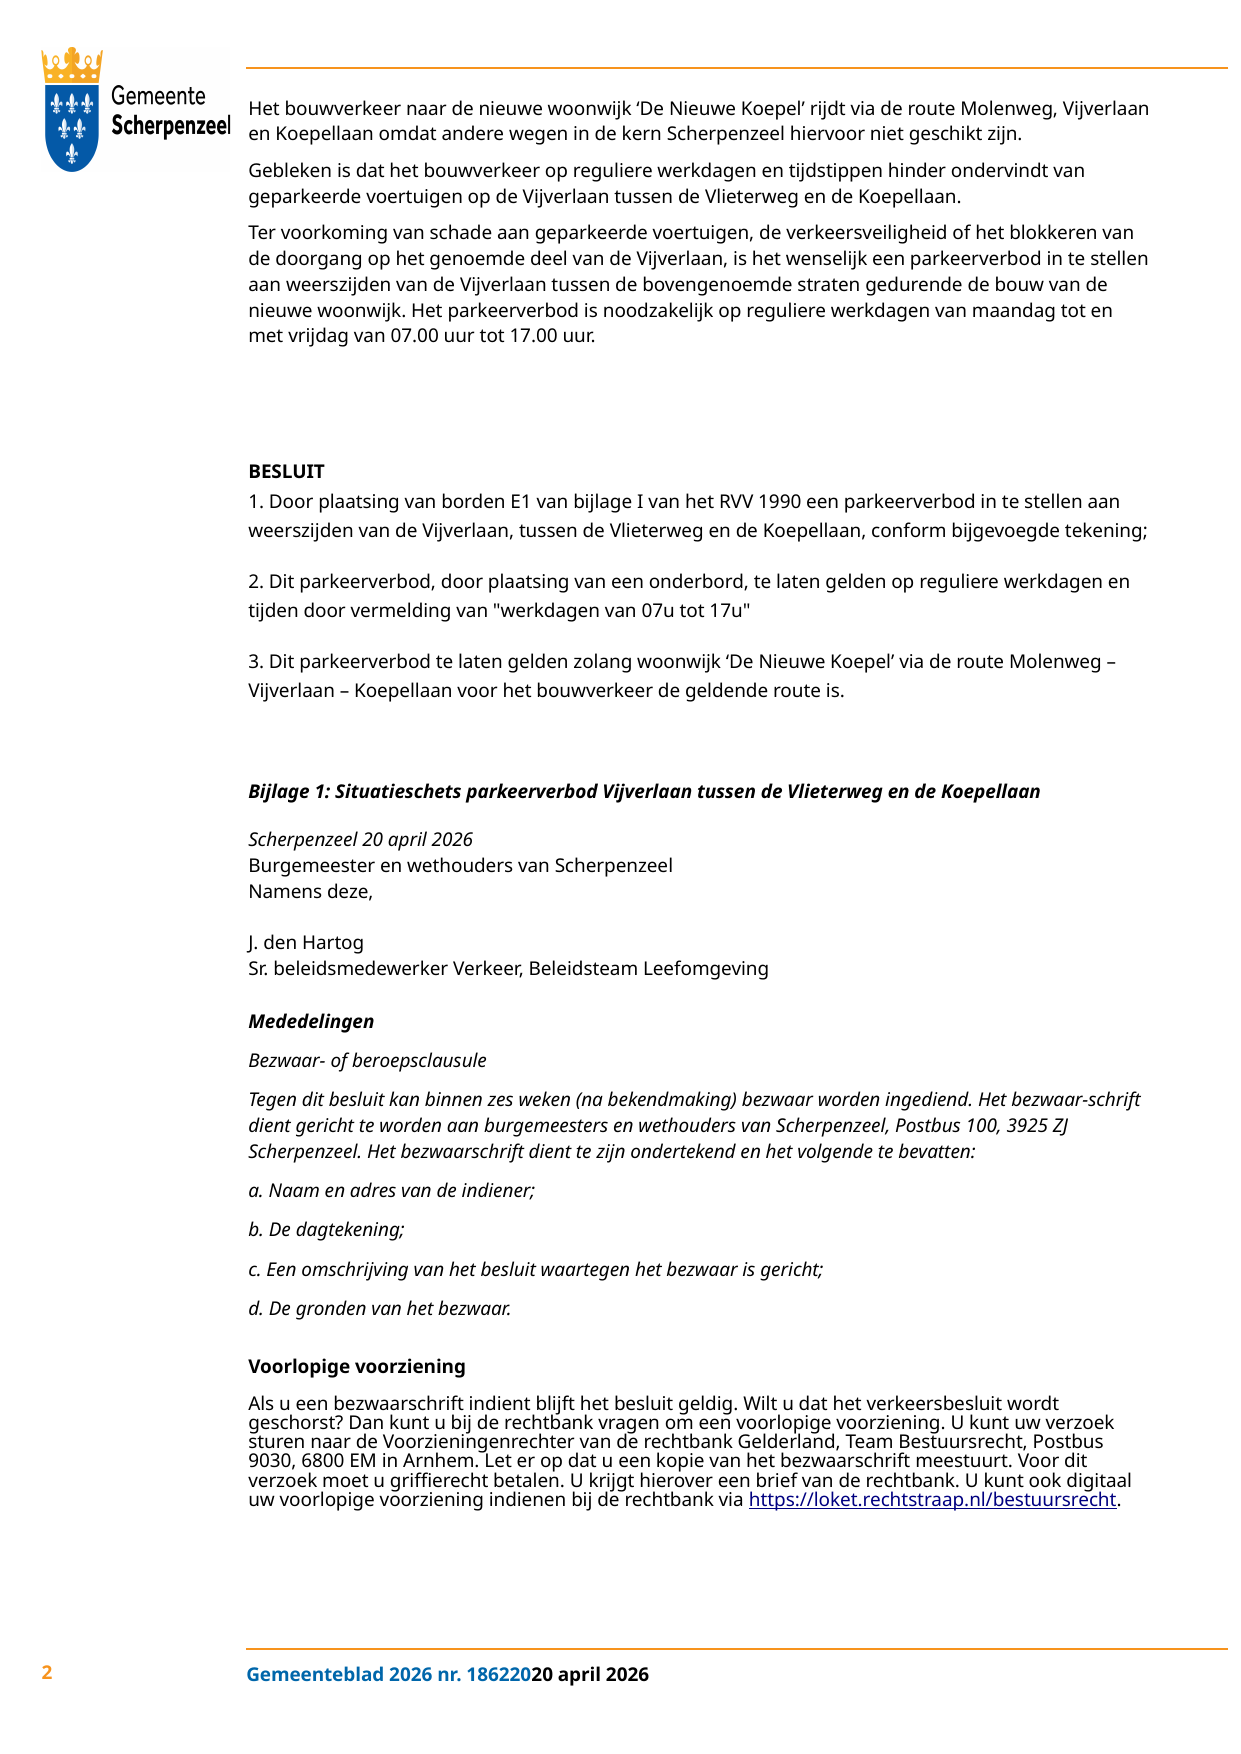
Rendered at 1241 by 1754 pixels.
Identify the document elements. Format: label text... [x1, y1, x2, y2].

text Burgemeester en wethouders van Scherpenzeel [248, 852, 1152, 878]
text Scherpenzeel 20 april 2026 [248, 826, 1152, 852]
text d. De gronden van het bezwaar. [248, 1295, 1152, 1321]
text Gebleken is dat het bouwverkeer op reguliere werkdagen en tijdstippen hinder ondervindt van geparkeerde voertuigen op de Vijverlaan tussen de Vlieterweg en de Koepellaan. [248, 157, 1152, 209]
text Als u een bezwaarschrift indient blijft het besluit geldig. Wilt u dat het verkeersbesluit wordt geschorst? Dan kunt u bij de rechtbank vragen om een voorlopige voorziening. U kunt uw verzoek sturen naar de Voorzieningenrechter van de rechtbank Gelderland, Team Bestuursrecht, Postbus 9030, 6800 EM in Arnhem. Let er op dat u een kopie van het bezwaarschrift meestuurt. Voor dit verzoek moet u griffierecht betalen. U krijgt hierover een brief van de rechtbank. U kunt ook digitaal uw voorlopige voorziening indienen bij de rechtbank via https://loket.rechtstraap.nl/bestuursrecht. [248, 1395, 1152, 1510]
text Sr. beleidsmedewerker Verkeer, Beleidsteam Leefomgeving [248, 955, 1152, 981]
text J. den Hartog [248, 929, 1152, 955]
text 3. Dit parkeerverbod te laten gelden zolang woonwijk ‘De Nieuwe Koepel’ via de route Molenweg – Vijverlaan – Koepellaan voor het bouwverkeer de geldende route is. [248, 648, 1152, 703]
text c. Een omschrijving van het besluit waartegen het bezwaar is gericht; [248, 1256, 1152, 1281]
text Het bouwverkeer naar de nieuwe woonwijk ‘De Nieuwe Koepel’ rijdt via de route Molenweg, Vijverlaan en Koepellaan omdat andere wegen in de kern Scherpenzeel hiervoor niet geschikt zijn. [248, 95, 1152, 146]
text Ter voorkoming van schade aan geparkeerde voertuigen, de verkeersveiligheid of het blokkeren van de doorgang op het genoemde deel van de Vijverlaan, is het wenselijk een parkeerverbod in te stellen aan weerszijden van de Vijverlaan tussen de bovengenoemde straten gedurende de bouw van de nieuwe woonwijk. Het parkeerverbod is noodzakelijk op reguliere werkdagen van maandag tot en met vrijdag van 07.00 uur tot 17.00 uur. [248, 219, 1152, 348]
text Voorlopige voorziening [248, 1358, 1152, 1377]
text Bijlage 1: Situatieschets parkeerverbod Vijverlaan tussen de Vlieterweg en de Koepellaan [248, 778, 1152, 804]
text Bezwaar- of beroepsclausule [248, 1047, 1152, 1073]
text Tegen dit besluit kan binnen zes weken (na bekendmaking) bezwaar worden ingediend. Het bezwaar-schrift dient gericht te worden aan burgemeesters en wethouders van Scherpenzeel, Postbus 100, 3925 ZJ Scherpenzeel. Het bezwaarschrift dient te zijn ondertekend en het volgende te bevatten: [248, 1086, 1152, 1164]
text Mededelingen [248, 1008, 1152, 1034]
text Namens deze, [248, 878, 1152, 903]
text BESLUIT [248, 458, 1152, 484]
picture [41, 47, 231, 172]
text 1. Door plaatsing van borden E1 van bijlage I van het RVV 1990 een parkeerverbod in te stellen aan weerszijden van de Vijverlaan, tussen de Vlieterweg en de Koepellaan, conform bijgevoegde tekening; [248, 488, 1152, 543]
text b. De dagtekening; [248, 1216, 1152, 1242]
text a. Naam en adres van de indiener; [248, 1177, 1152, 1203]
text 2. Dit parkeerverbod, door plaatsing van een onderbord, te laten gelden op reguliere werkdagen en tijden door vermelding van "werkdagen van 07u tot 17u" [248, 568, 1152, 623]
